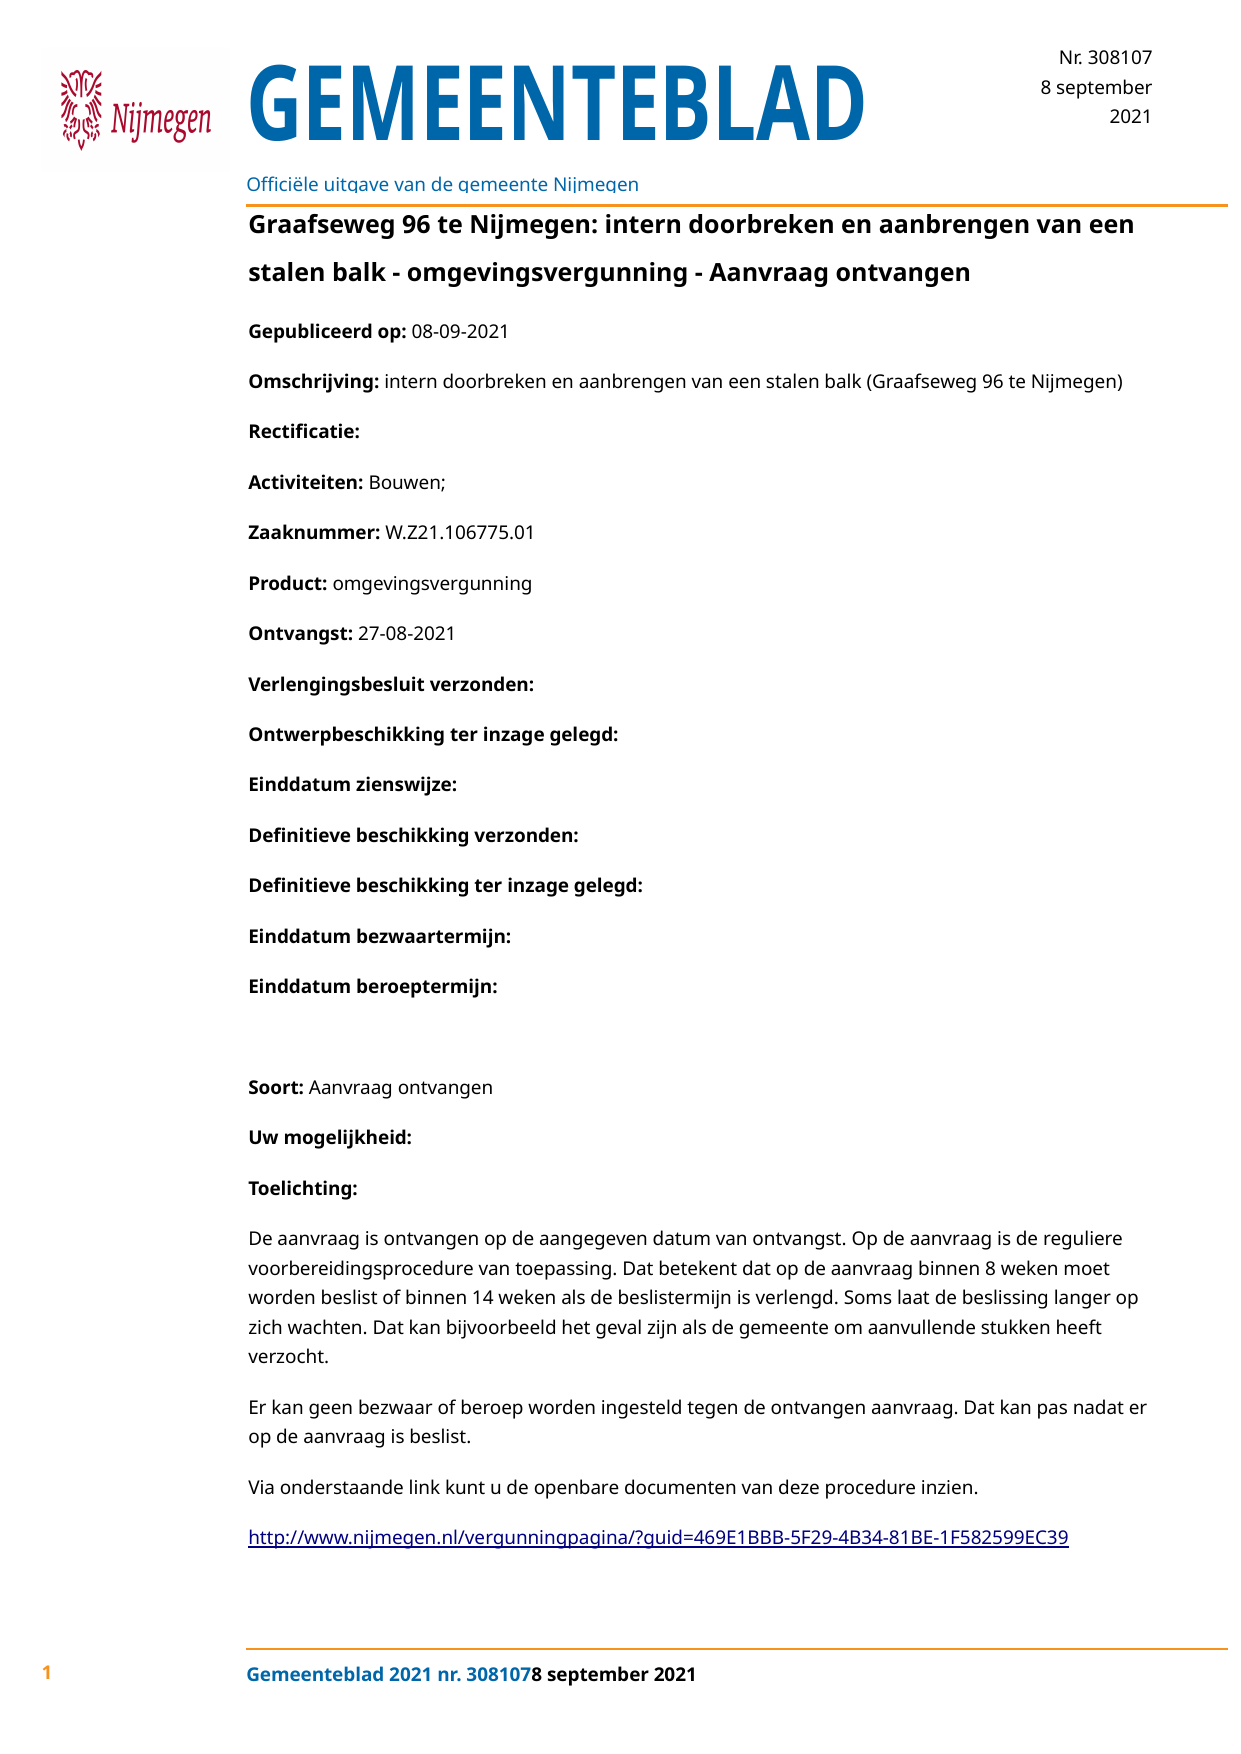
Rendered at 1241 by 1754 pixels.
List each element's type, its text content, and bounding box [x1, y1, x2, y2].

text Gepubliceerd op: 08-09-2021 [248, 318, 1152, 344]
text Zaaknummer: W.Z21.106775.01 [248, 519, 1152, 545]
text Verlengingsbesluit verzonden: [248, 671, 1152, 697]
text Via onderstaande link kunt u de openbare documenten van deze procedure inzien. [248, 1474, 1152, 1500]
text Graafseweg 96 te Nijmegen: intern doorbreken en aanbrengen van een stalen balk - omgevingsvergunning - Aanvraag ontvangen [248, 207, 1152, 288]
text Er kan geen bezwaar of beroep worden ingesteld tegen de ontvangen aanvraag. Dat kan pas nadat er op de aanvraag is beslist. [248, 1394, 1152, 1449]
text Ontvangst: 27-08-2021 [248, 620, 1152, 646]
text Activiteiten: Bouwen; [248, 469, 1152, 495]
text Omschrijving: intern doorbreken en aanbrengen van een stalen balk (Graafseweg 96 te Nijmegen) [248, 368, 1152, 394]
text Definitieve beschikking ter inzage gelegd: [248, 872, 1152, 898]
text De aanvraag is ontvangen op de aangegeven datum van ontvangst. Op de aanvraag is de reguliere voorbereidingsprocedure van toepassing. Dat betekent dat op de aanvraag binnen 8 weken moet worden beslist of binnen 14 weken als de beslistermijn is verlengd. Soms laat de beslissing langer op zich wachten. Dat kan bijvoorbeeld het geval zijn als de gemeente om aanvullende stukken heeft verzocht. [248, 1225, 1152, 1369]
text http://www.nijmegen.nl/vergunningpagina/?guid=469E1BBB-5F29-4B34-81BE-1F582599EC39 [248, 1524, 1152, 1550]
text Ontwerpbeschikking ter inzage gelegd: [248, 721, 1152, 747]
picture [41, 47, 231, 172]
text Toelichting: [248, 1175, 1152, 1201]
text Einddatum zienswijze: [248, 772, 1152, 797]
text Rectificatie: [248, 419, 1152, 444]
text Einddatum bezwaartermijn: [248, 923, 1152, 949]
text Product: omgevingsvergunning [248, 570, 1152, 596]
text Uw mogelijkheid: [248, 1124, 1152, 1150]
text Einddatum beroeptermijn: [248, 973, 1152, 999]
text Definitieve beschikking verzonden: [248, 822, 1152, 848]
text Soort: Aanvraag ontvangen [248, 1074, 1152, 1100]
